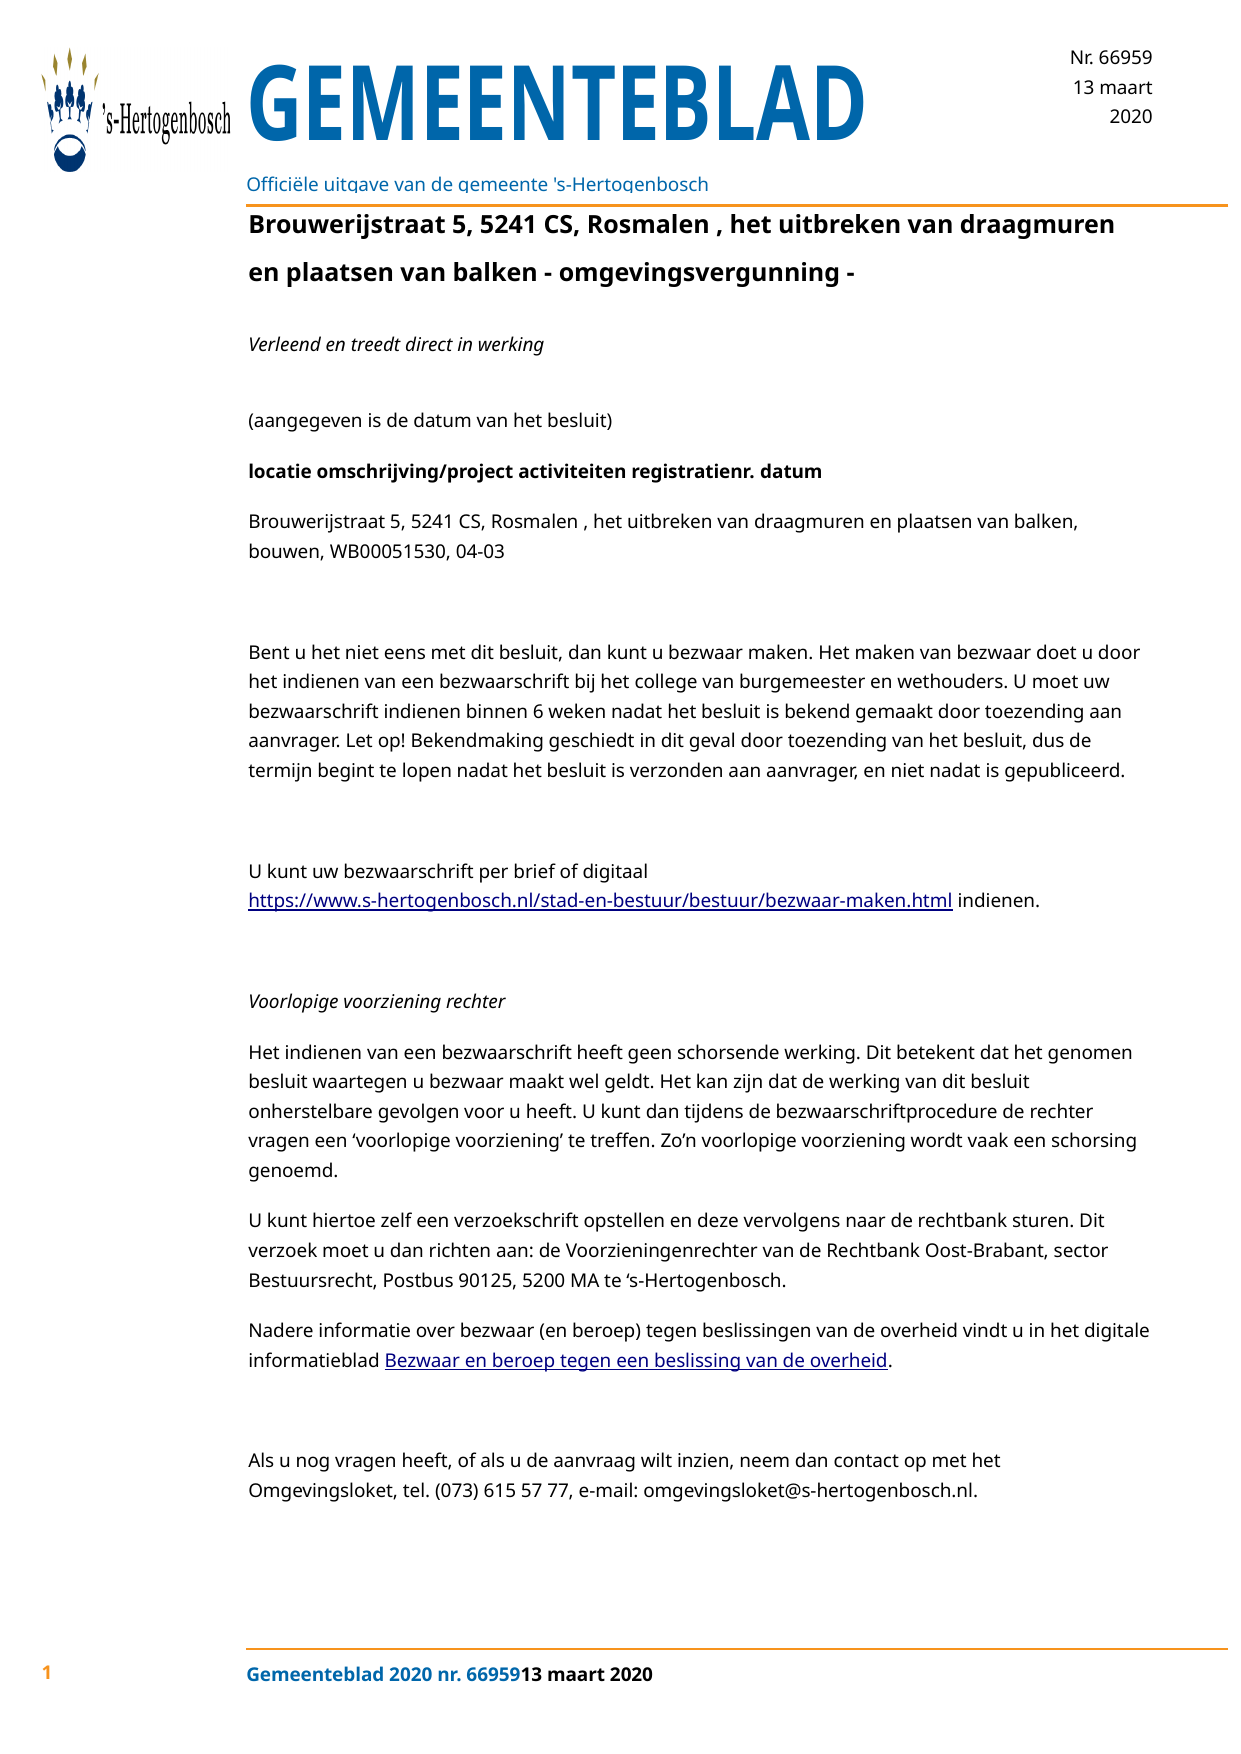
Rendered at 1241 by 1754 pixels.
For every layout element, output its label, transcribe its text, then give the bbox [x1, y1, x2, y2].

text Brouwerijstraat 5, 5241 CS, Rosmalen , het uitbreken van draagmuren en plaatsen van balken - omgevingsvergunning - [248, 207, 1152, 288]
text Bent u het niet eens met dit besluit, dan kunt u bezwaar maken. Het maken van bezwaar doet u door het indienen van een bezwaarschrift bij het college van burgemeester en wethouders. U moet uw bezwaarschrift indienen binnen 6 weken nadat het besluit is bekend gemaakt door toezending aan aanvrager. Let op! Bekendmaking geschiedt in dit geval door toezending van het besluit, dus de termijn begint te lopen nadat het besluit is verzonden aan aanvrager, en niet nadat is gepubliceerd. [248, 639, 1152, 783]
text Het indienen van een bezwaarschrift heeft geen schorsende werking. Dit betekent dat het genomen besluit waartegen u bezwaar maakt wel geldt. Het kan zijn dat de werking van dit besluit onherstelbare gevolgen voor u heeft. U kunt dan tijdens de bezwaarschriftprocedure de rechter vragen een ‘voorlopige voorziening’ te treffen. Zo’n voorlopige voorziening wordt vaak een schorsing genoemd. [248, 1039, 1152, 1183]
text U kunt hiertoe zelf een verzoekschrift opstellen en deze vervolgens naar de rechtbank sturen. Dit verzoek moet u dan richten aan: de Voorzieningenrechter van de Rechtbank Oost-Brabant, sector Bestuursrecht, Postbus 90125, 5200 MA te ‘s-Hertogenbosch. [248, 1208, 1152, 1292]
text Brouwerijstraat 5, 5241 CS, Rosmalen , het uitbreken van draagmuren en plaatsen van balken, bouwen, WB00051530, 04-03 [248, 508, 1152, 564]
text (aangegeven is de datum van het besluit) [248, 408, 1152, 433]
picture [41, 47, 231, 172]
text Verleend en treedt direct in werking [248, 331, 1152, 357]
text locatie omschrijving/project activiteiten registratienr. datum [248, 458, 1152, 484]
text Als u nog vragen heeft, of als u de aanvraag wilt inzien, neem dan contact op met het Omgevingsloket, tel. (073) 615 57 77, e-mail: omgevingsloket@s-hertogenbosch.nl. [248, 1448, 1152, 1503]
text U kunt uw bezwaarschrift per brief of digitaal https://www.s-hertogenbosch.nl/stad-en-bestuur/bestuur/bezwaar-maken.html indienen. [248, 858, 1152, 913]
text Nadere informatie over bezwaar (en beroep) tegen beslissingen van de overheid vindt u in het digitale informatieblad Bezwaar en beroep tegen een beslissing van de overheid. [248, 1317, 1152, 1372]
text Voorlopige voorziening rechter [248, 988, 1152, 1014]
